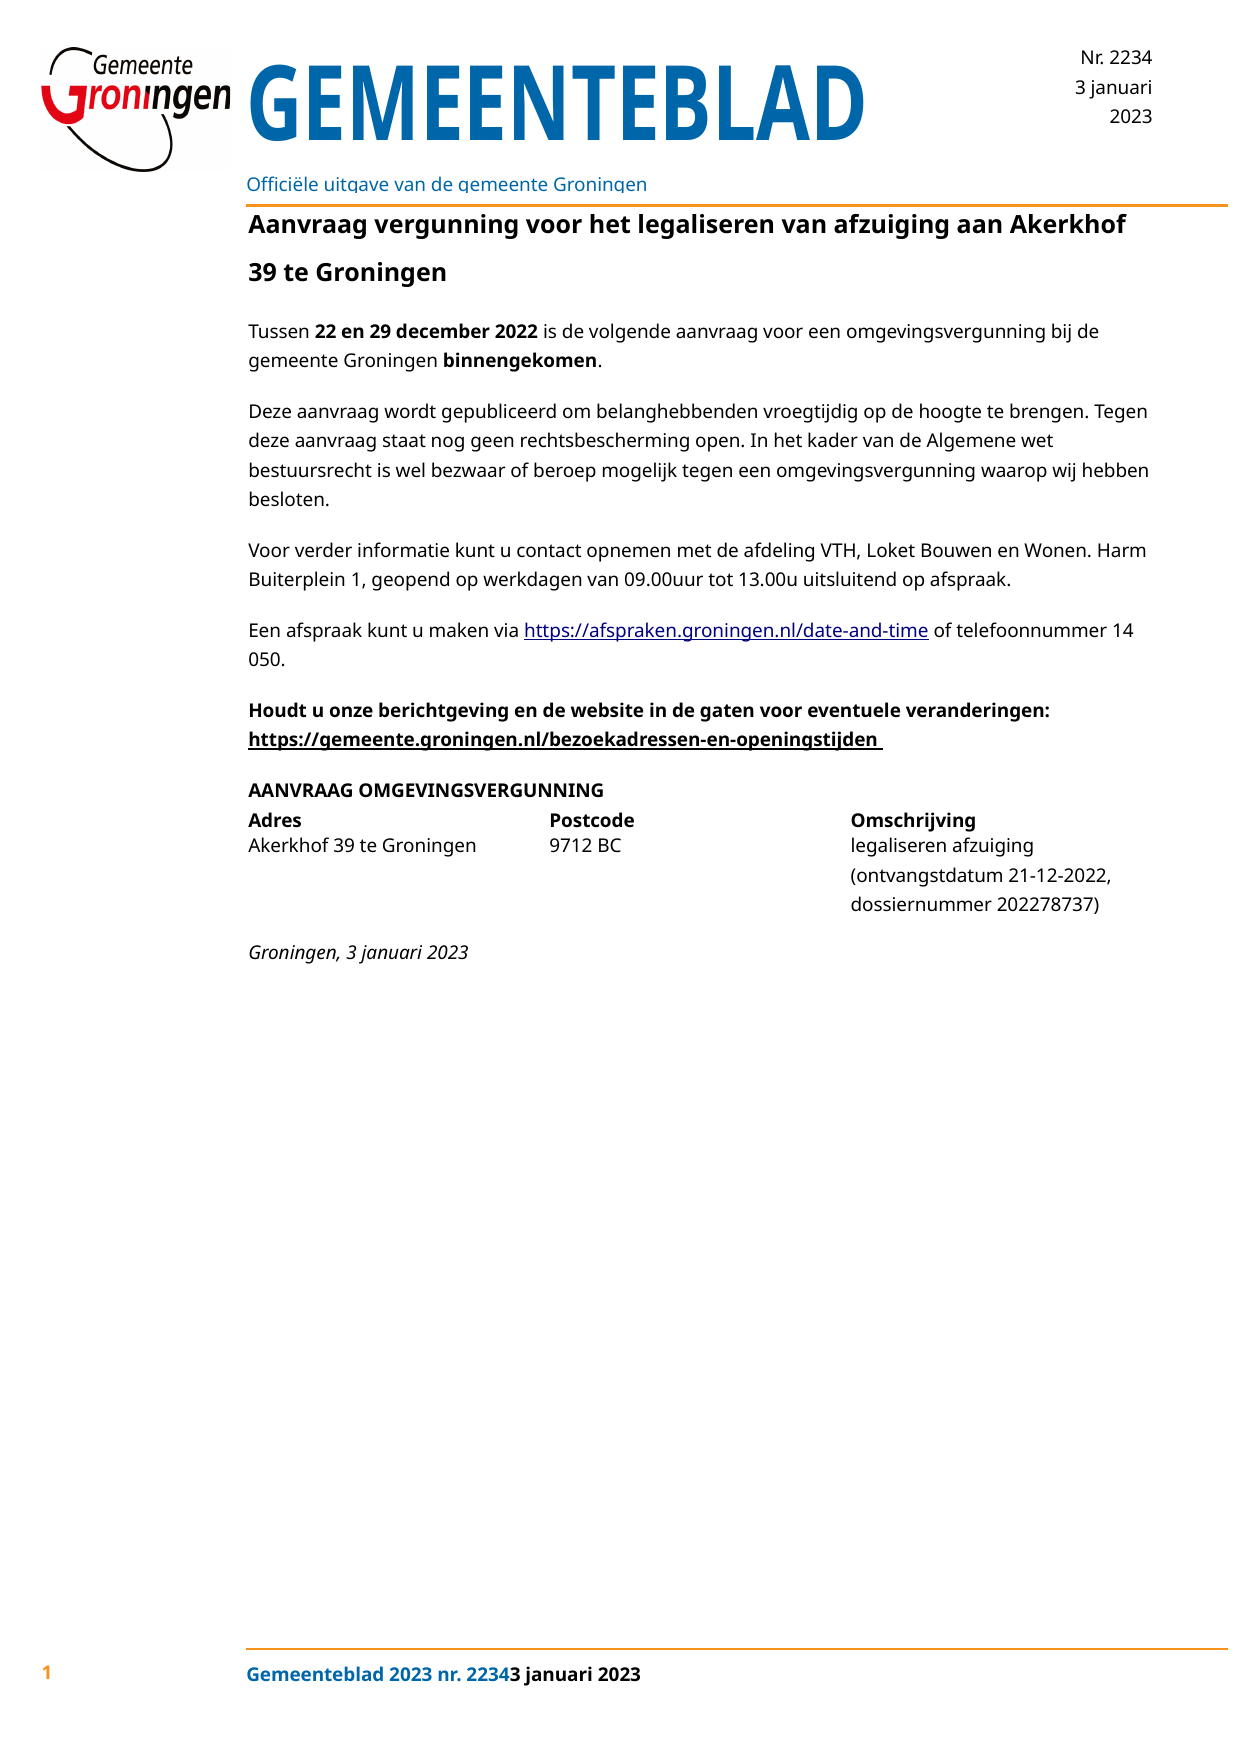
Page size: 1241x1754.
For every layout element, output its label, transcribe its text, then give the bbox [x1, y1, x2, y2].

text Houdt u onze berichtgeving en de website in de gaten voor eventuele veranderingen: https://gemeente.groningen.nl/bezoekadressen-en-openingstijden [248, 697, 1152, 752]
table_cell legaliseren afzuiging (ontvangstdatum 21-12-2022, dossiernummer 202278737) [850, 833, 1152, 917]
text Tussen 22 en 29 december 2022 is de volgende aanvraag voor een omgevingsvergunning bij de gemeente Groningen binnengekomen. [248, 318, 1152, 373]
text Een afspraak kunt u maken via https://afspraken.groningen.nl/date-and-time of telefoonnummer 14 050. [248, 617, 1152, 672]
table_header Adres [248, 807, 549, 832]
table_cell 9712 BC [549, 833, 850, 917]
table_cell Akerkhof 39 te Groningen [248, 833, 549, 917]
text Deze aanvraag wordt gepubliceerd om belanghebbenden vroegtijdig op de hoogte te brengen. Tegen deze aanvraag staat nog geen rechtsbescherming open. In het kader van de Algemene wet bestuursrecht is wel bezwaar of beroep mogelijk tegen een omgevingsvergunning waarop wij hebben besloten. [248, 398, 1152, 512]
text Groningen, 3 januari 2023 [248, 939, 1152, 964]
text AANVRAAG OMGEVINGSVERGUNNING [248, 777, 1152, 803]
table_header Omschrijving [850, 807, 1152, 832]
text Voor verder informatie kunt u contact opnemen met de afdeling VTH, Loket Bouwen en Wonen. Harm Buiterplein 1, geopend op werkdagen van 09.00uur tot 13.00u uitsluitend op afspraak. [248, 537, 1152, 592]
table_header Postcode [549, 807, 850, 832]
text Aanvraag vergunning voor het legaliseren van afzuiging aan Akerkhof 39 te Groningen [248, 207, 1152, 288]
picture [41, 47, 231, 172]
